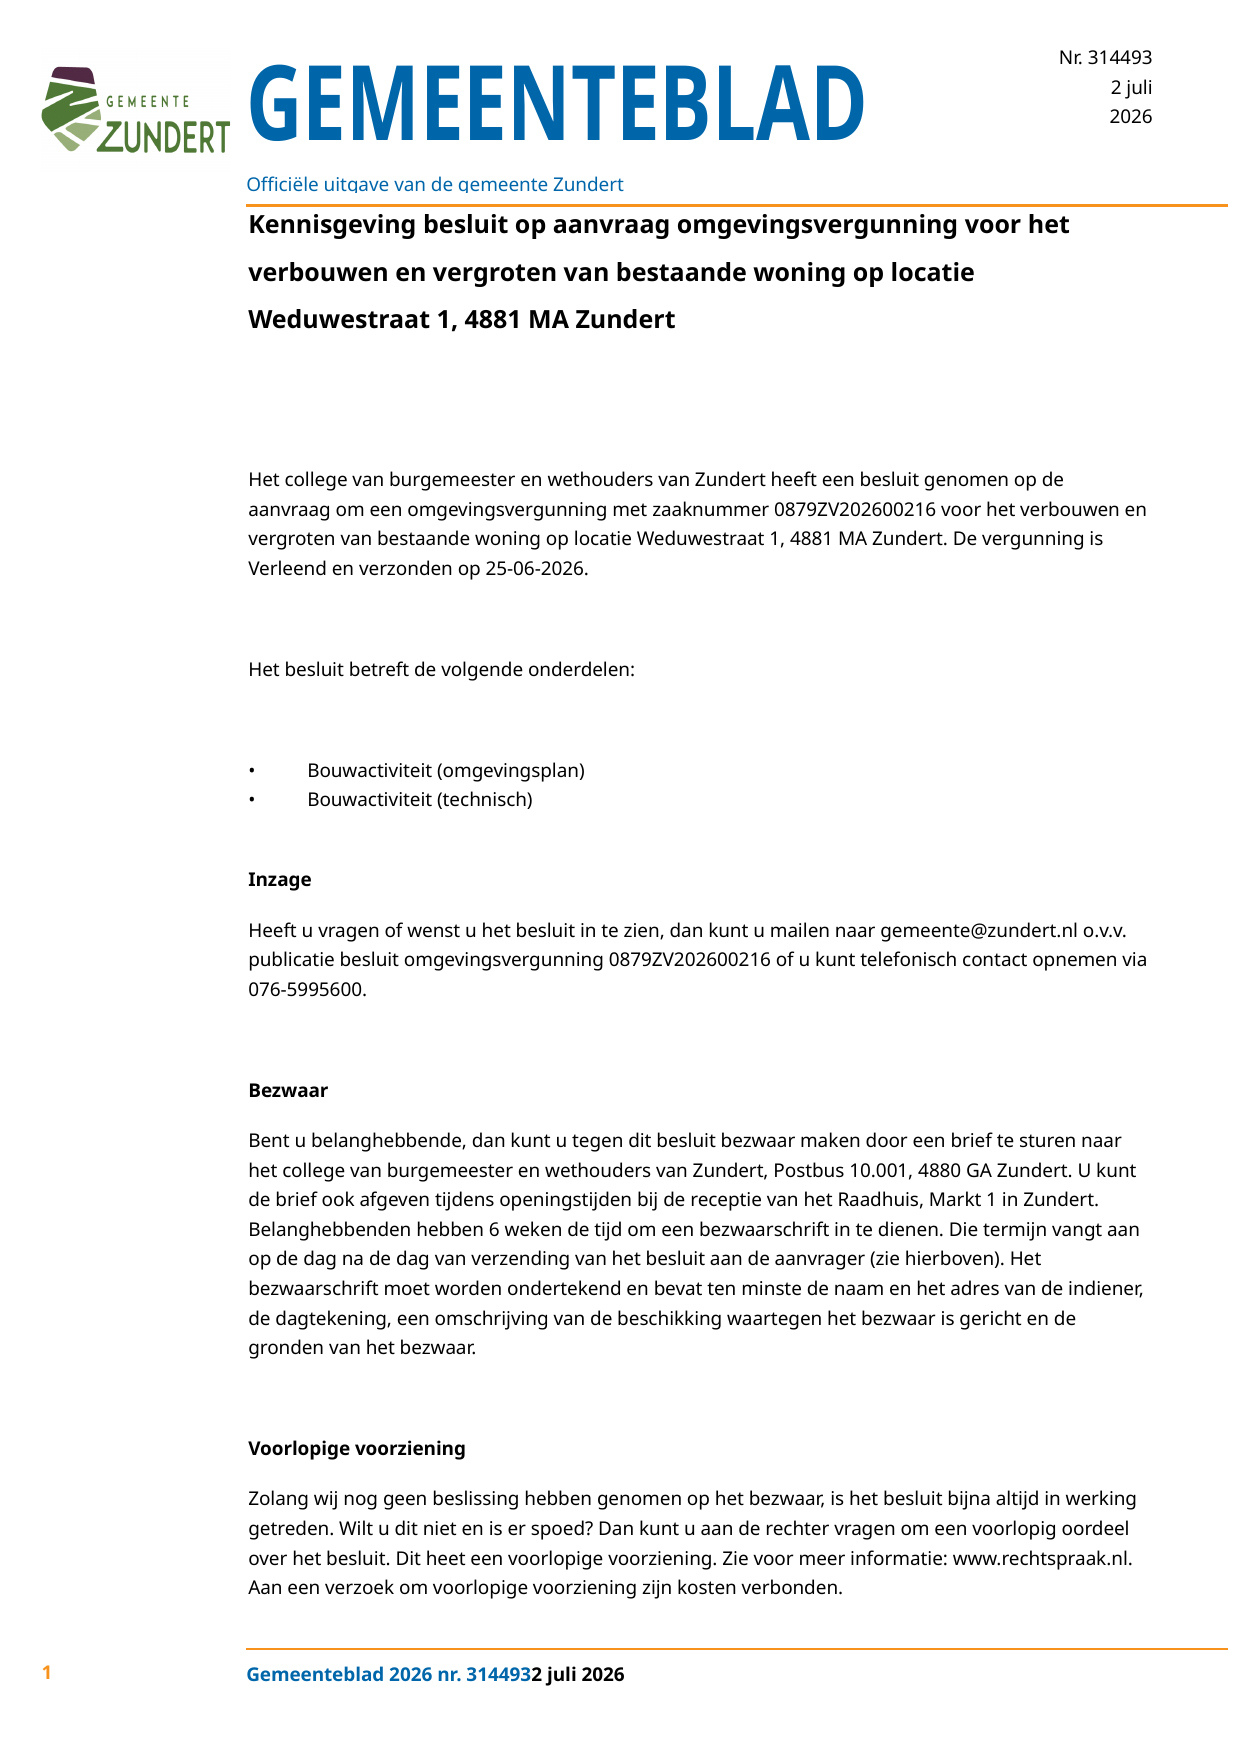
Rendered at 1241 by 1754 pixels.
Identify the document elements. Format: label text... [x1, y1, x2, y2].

text Bent u belanghebbende, dan kunt u tegen dit besluit bezwaar maken door een brief te sturen naar het college van burgemeester en wethouders van Zundert, Postbus 10.001, 4880 GA Zundert. U kunt de brief ook afgeven tijdens openingstijden bij de receptie van het Raadhuis, Markt 1 in Zundert. Belanghebbenden hebben 6 weken de tijd om een bezwaarschrift in te dienen. Die termijn vangt aan op de dag na de dag van verzending van het besluit aan de aanvrager (zie hierboven). Het bezwaarschrift moet worden ondertekend en bevat ten minste de naam en het adres van de indiener, de dagtekening, een omschrijving van de beschikking waartegen het bezwaar is gericht en de gronden van het bezwaar. [248, 1127, 1152, 1360]
list Bouwactiviteit (technisch) [248, 786, 1152, 812]
text Bezwaar [248, 1077, 1152, 1102]
text Inzage [248, 866, 1152, 892]
picture [41, 47, 231, 172]
text Het college van burgemeester en wethouders van Zundert heeft een besluit genomen op de aanvraag om een omgevingsvergunning met zaaknummer 0879ZV202600216 voor het verbouwen en vergroten van bestaande woning op locatie Weduwestraat 1, 4881 MA Zundert. De vergunning is Verleend en verzonden op 25-06-2026. [248, 466, 1152, 581]
text Voorlopige voorziening [248, 1435, 1152, 1461]
text Kennisgeving besluit op aanvraag omgevingsvergunning voor het verbouwen en vergroten van bestaande woning op locatie Weduwestraat 1, 4881 MA Zundert [248, 207, 1152, 336]
text Het besluit betreft de volgende onderdelen: [248, 656, 1152, 682]
list Bouwactiviteit (omgevingsplan) [248, 757, 1152, 782]
text Heeft u vragen of wenst u het besluit in te zien, dan kunt u mailen naar gemeente@zundert.nl o.v.v. publicatie besluit omgevingsvergunning 0879ZV202600216 of u kunt telefonisch contact opnemen via 076-5995600. [248, 917, 1152, 1002]
text Zolang wij nog geen beslissing hebben genomen op het bezwaar, is het besluit bijna altijd in werking getreden. Wilt u dit niet en is er spoed? Dan kunt u aan de rechter vragen om een voorlopig oordeel over het besluit. Dit heet een voorlopige voorziening. Zie voor meer informatie: www.rechtspraak.nl. Aan een verzoek om voorlopige voorziening zijn kosten verbonden. [248, 1486, 1152, 1600]
